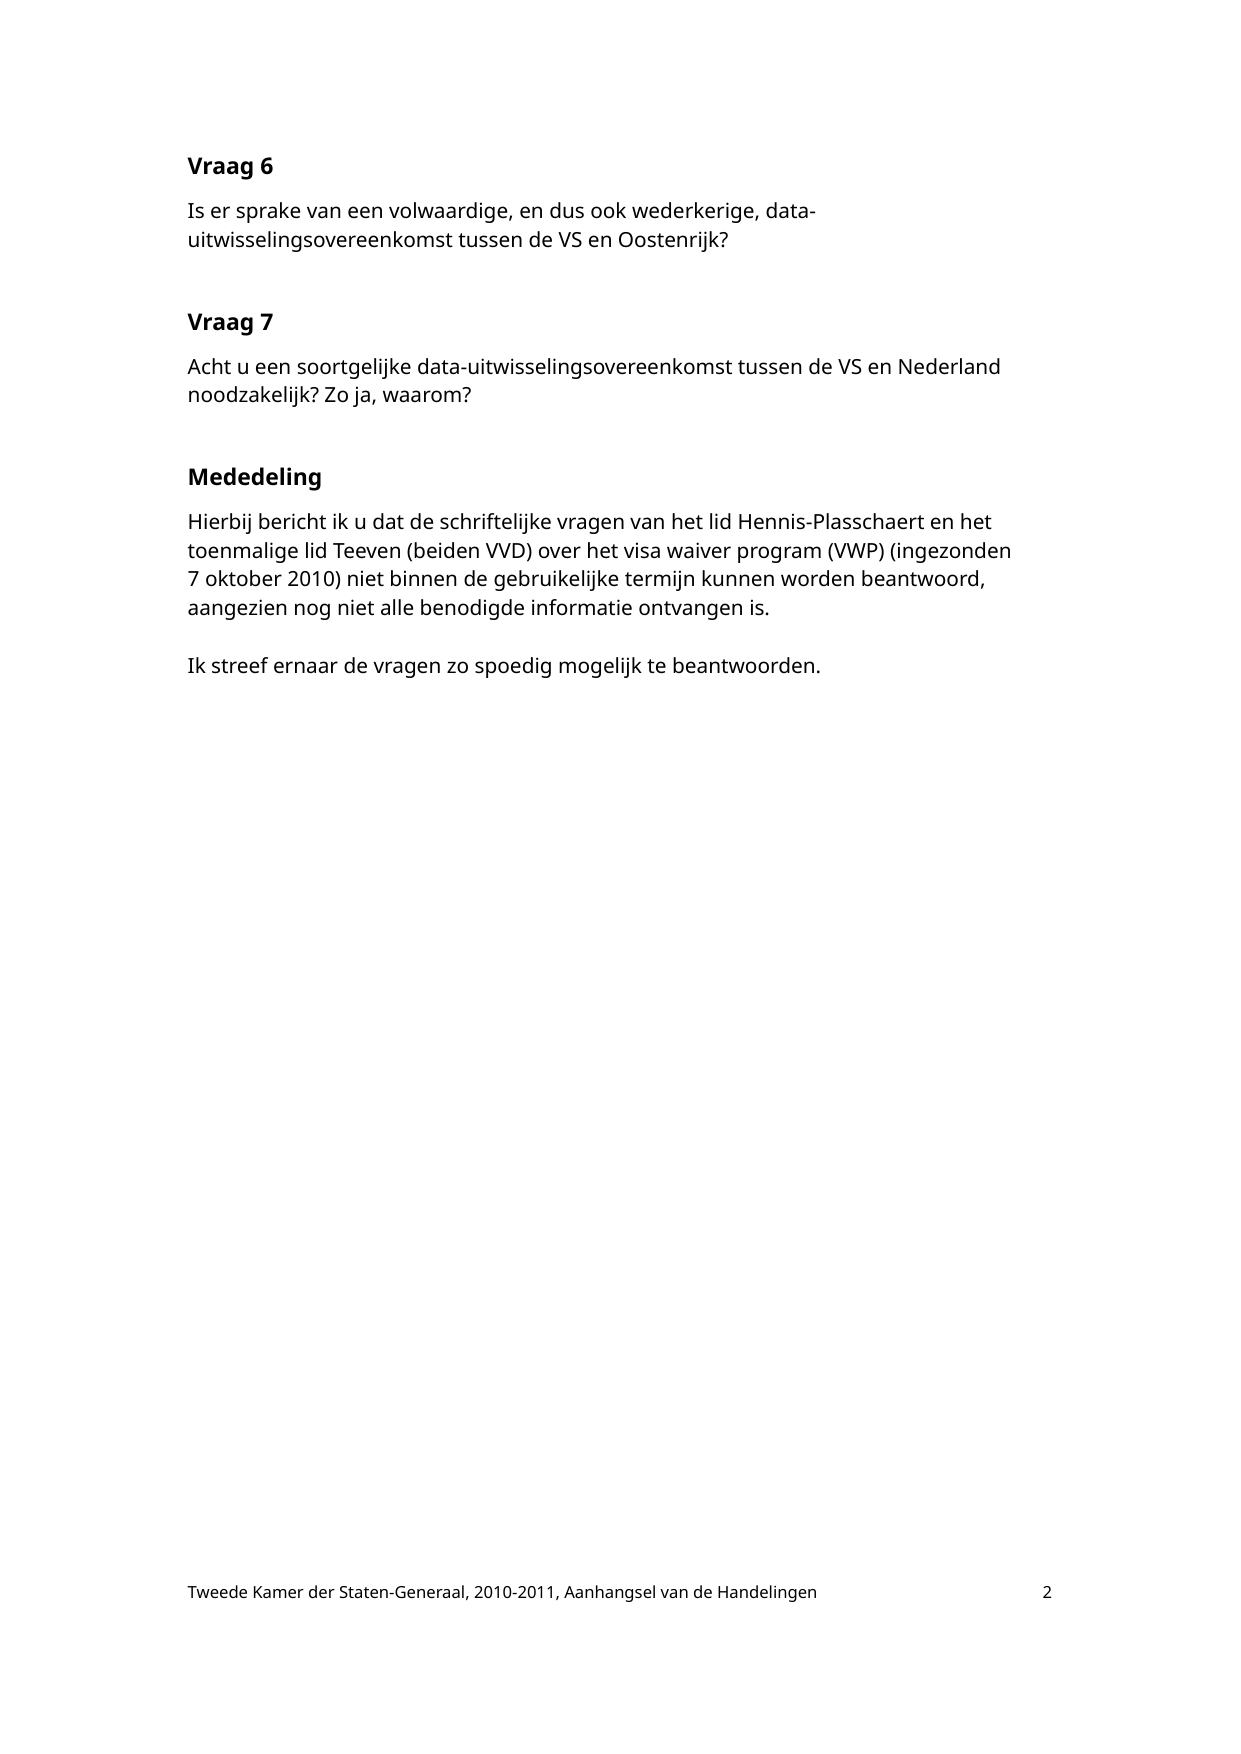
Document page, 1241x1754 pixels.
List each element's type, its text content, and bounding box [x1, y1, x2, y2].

text Acht u een soortgelijke data-uitwisselingsovereenkomst tussen de VS en Nederland noodzakelijk? Zo ja, waarom? [187, 352, 1053, 409]
text Is er sprake van een volwaardige, en dus ook wederkerige, data-uitwisselingsovereenkomst tussen de VS en Oostenrijk? [187, 196, 1053, 253]
subtitle Vraag 6 [187, 150, 1053, 181]
text Ik streef ernaar de vragen zo spoedig mogelijk te beantwoorden. [187, 651, 1053, 680]
subtitle Vraag 7 [187, 306, 1053, 337]
text Hierbij bericht ik u dat de schriftelijke vragen van het lid Hennis-Plasschaert en het toenmalige lid Teeven (beiden VVD) over het visa waiver program (VWP) (ingezonden 7 oktober 2010) niet binnen de gebruikelijke termijn kunnen worden beantwoord, aangezien nog niet alle benodigde informatie ontvangen is. [187, 507, 1053, 621]
subtitle Mededeling [187, 461, 1053, 492]
